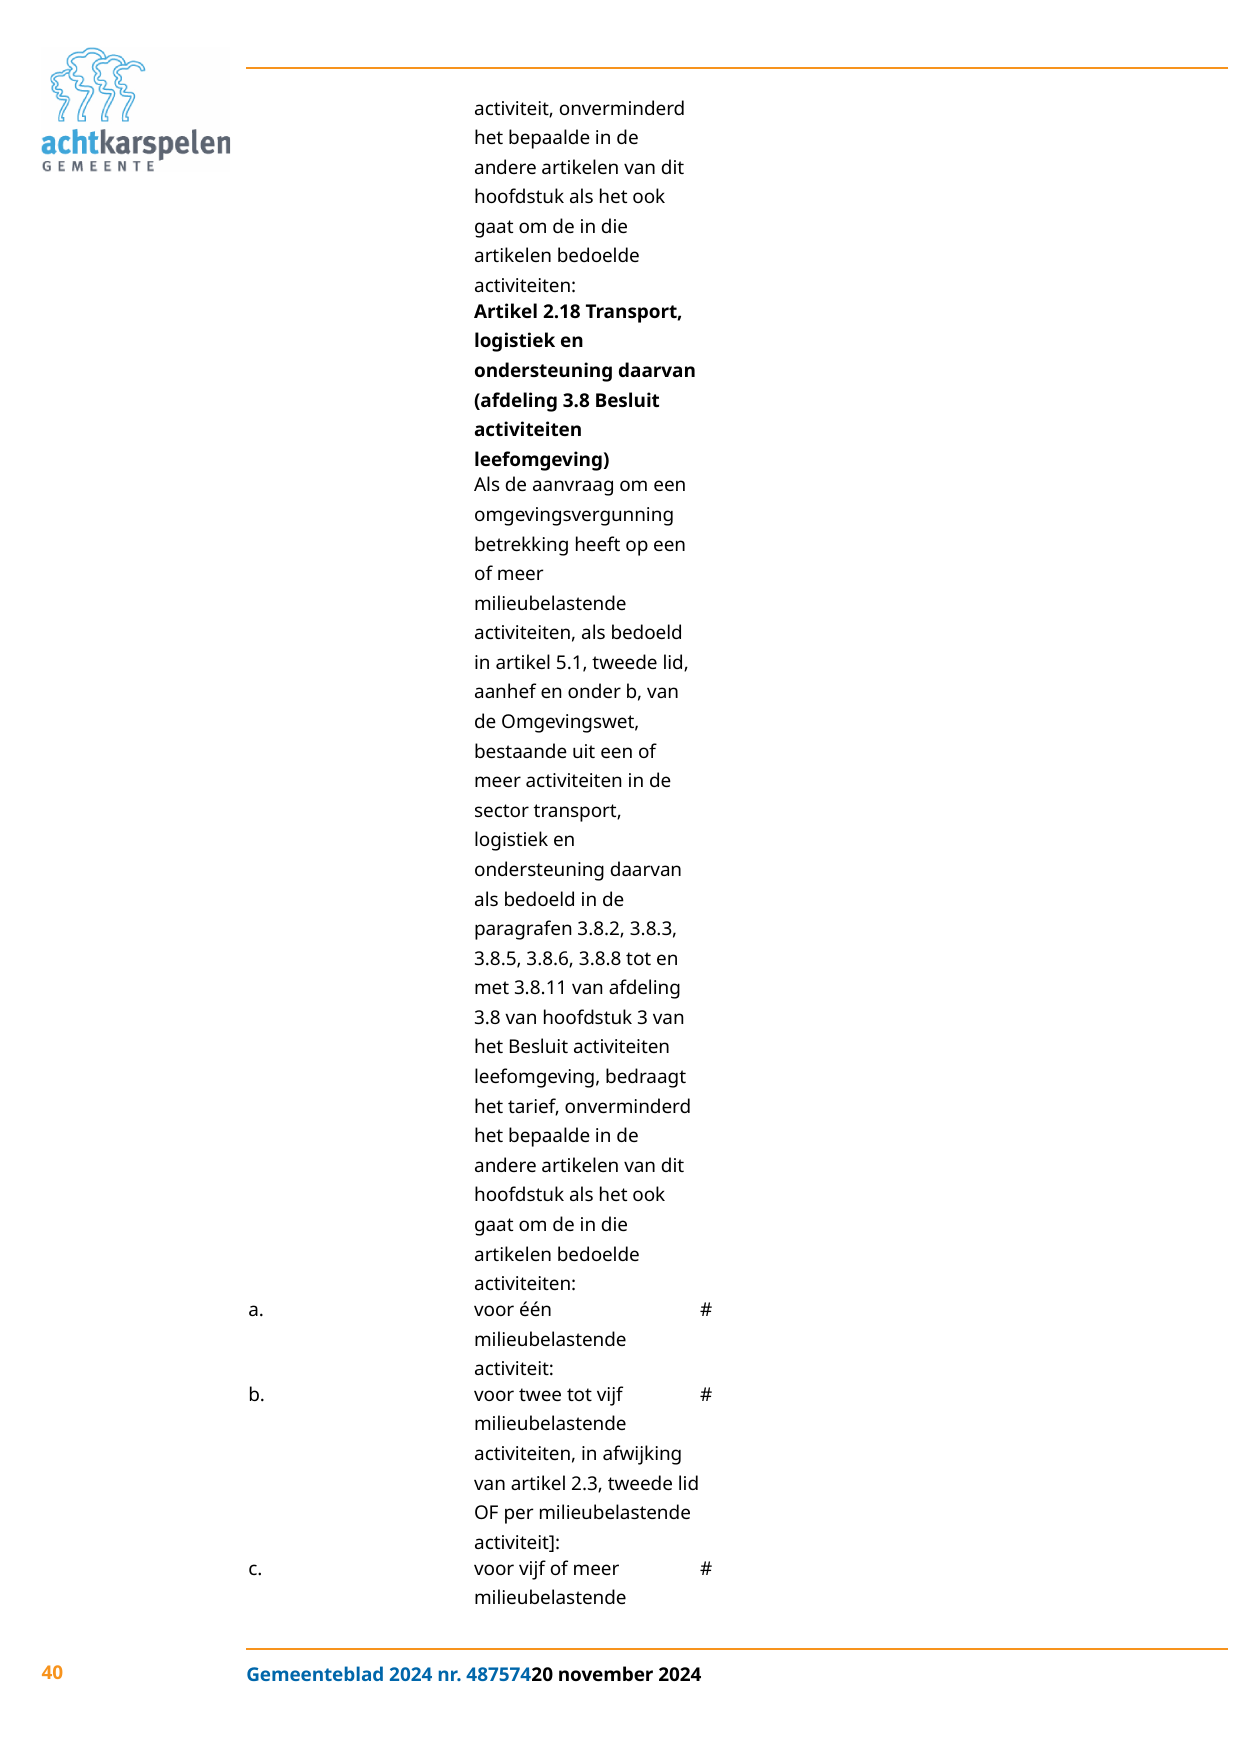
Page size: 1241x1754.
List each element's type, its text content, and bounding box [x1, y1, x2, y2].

table_cell c. [248, 1555, 474, 1610]
table_cell activiteit, onverminderd het bepaalde in de andere artikelen van dit hoofdstuk als het ook gaat om de in die artikelen bedoelde activiteiten: [474, 95, 700, 298]
table_cell [700, 95, 926, 298]
table_cell [926, 1296, 1152, 1381]
table_cell [248, 298, 474, 472]
table_cell [700, 298, 926, 472]
table_cell [248, 95, 474, 298]
table_cell [926, 472, 1152, 1296]
table_cell a. [248, 1296, 474, 1381]
table_cell Artikel 2.18 Transport, logistiek en ondersteuning daarvan (afdeling 3.8 Besluit activiteiten leefomgeving) [474, 298, 700, 472]
picture [41, 47, 231, 172]
table_cell voor vijf of meer milieubelastende [474, 1555, 700, 1610]
table_cell [248, 472, 474, 1296]
table_cell [926, 298, 1152, 472]
table_cell voor één milieubelastende activiteit: [474, 1296, 700, 1381]
table_cell voor twee tot vijf milieubelastende activiteiten, in afwijking van artikel 2.3, tweede lid OF per milieubelastende activiteit]: [474, 1381, 700, 1555]
table_cell [926, 1381, 1152, 1555]
table_cell b. [248, 1381, 474, 1555]
table_cell [926, 95, 1152, 298]
table_cell # [700, 1296, 926, 1381]
table_cell # [700, 1555, 926, 1610]
table_cell [700, 472, 926, 1296]
table_cell # [700, 1381, 926, 1555]
table_cell Als de aanvraag om een omgevingsvergunning betrekking heeft op een of meer milieubelastende activiteiten, als bedoeld in artikel 5.1, tweede lid, aanhef en onder b, van de Omgevingswet, bestaande uit een of meer activiteiten in de sector transport, logistiek en ondersteuning daarvan als bedoeld in de paragrafen 3.8.2, 3.8.3, 3.8.5, 3.8.6, 3.8.8 tot en met 3.8.11 van afdeling 3.8 van hoofdstuk 3 van het Besluit activiteiten leefomgeving, bedraagt het tarief, onverminderd het bepaalde in de andere artikelen van dit hoofdstuk als het ook gaat om de in die artikelen bedoelde activiteiten: [474, 472, 700, 1296]
table_cell [926, 1555, 1152, 1610]
